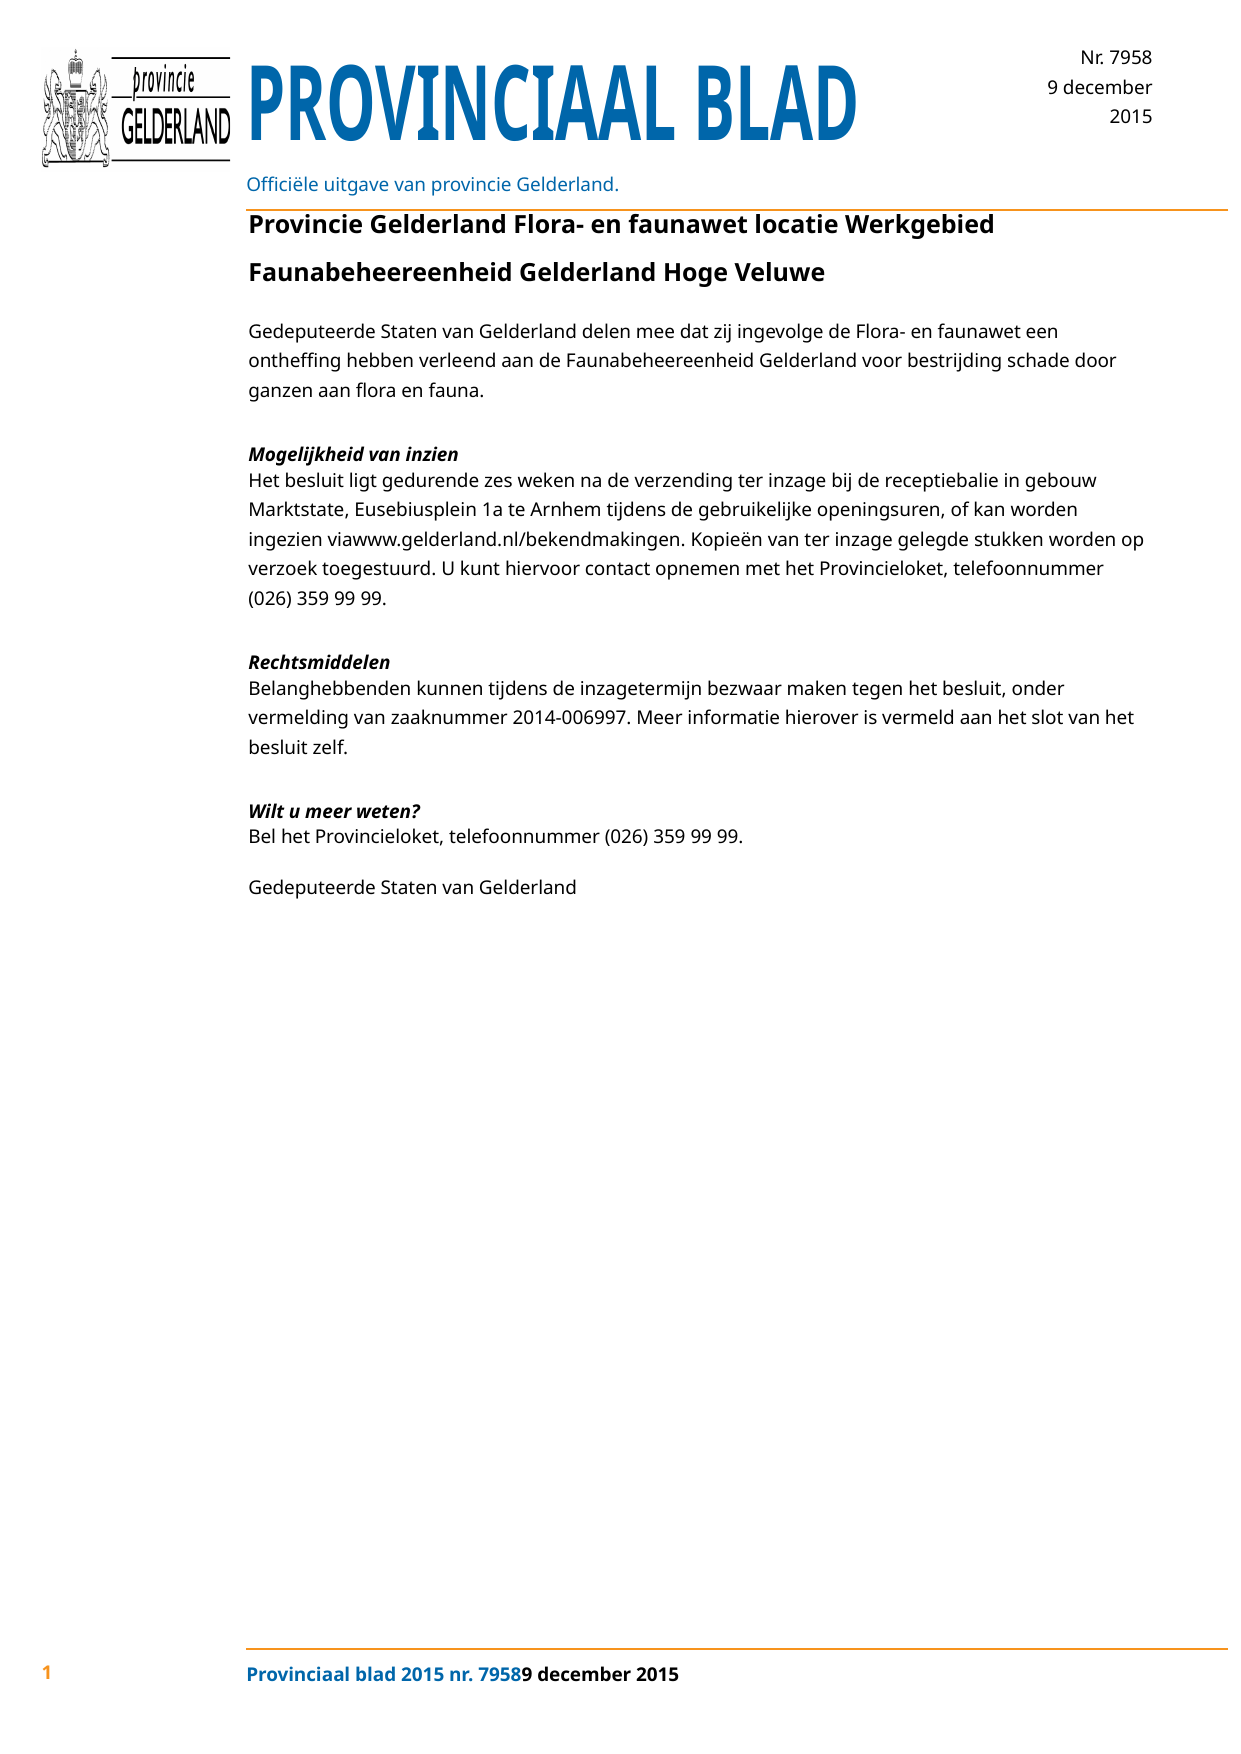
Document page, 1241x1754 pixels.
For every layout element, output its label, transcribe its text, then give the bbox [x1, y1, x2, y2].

text Provincie Gelderland Flora- en faunawet locatie Werkgebied Faunabeheereenheid Gelderland Hoge Veluwe [248, 211, 1152, 288]
text Gedeputeerde Staten van Gelderland delen mee dat zij ingevolge de Flora- en faunawet een ontheffing hebben verleend aan de Faunabeheereenheid Gelderland voor bestrijding schade door ganzen aan flora en fauna. [248, 318, 1152, 403]
text Gedeputeerde Staten van Gelderland [248, 874, 1152, 900]
text Wilt u meer weten? [248, 798, 1152, 824]
text Het besluit ligt gedurende zes weken na de verzending ter inzage bij de receptiebalie in gebouw Marktstate, Eusebiusplein 1a te Arnhem tijdens de gebruikelijke openingsuren, of kan worden ingezien viawww.gelderland.nl/bekendmakingen. Kopieën van ter inzage gelegde stukken worden op verzoek toegestuurd. U kunt hiervoor contact opnemen met het Provincieloket, telefoonnummer (026) 359 99 99. [248, 467, 1152, 611]
text Belanghebbenden kunnen tijdens de inzagetermijn bezwaar maken tegen het besluit, onder vermelding van zaaknummer 2014-006997. Meer informatie hierover is vermeld aan het slot van het besluit zelf. [248, 675, 1152, 760]
text Mogelijkheid van inzien [248, 441, 1152, 467]
text Bel het Provincieloket, telefoonnummer (026) 359 99 99. [248, 824, 1152, 849]
text Rechtsmiddelen [248, 649, 1152, 675]
picture [41, 47, 231, 172]
